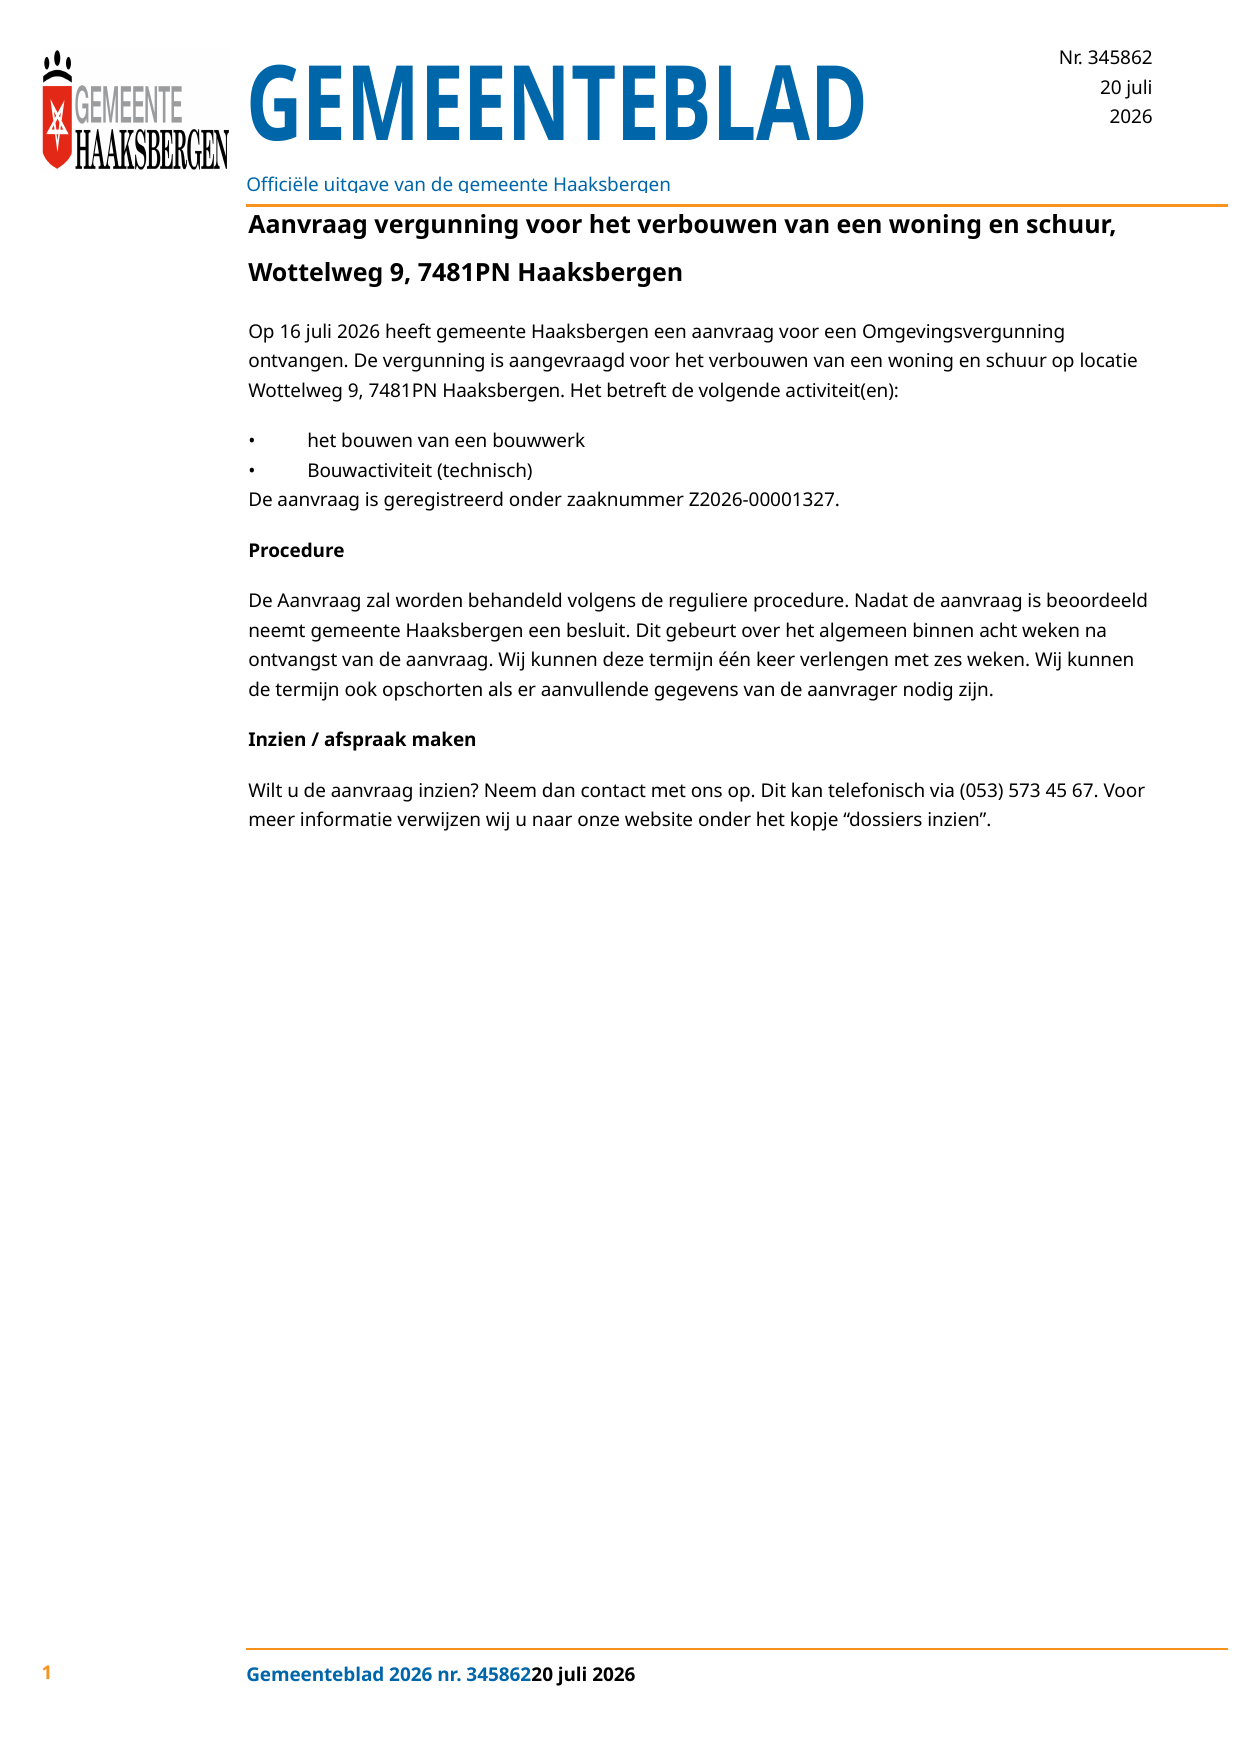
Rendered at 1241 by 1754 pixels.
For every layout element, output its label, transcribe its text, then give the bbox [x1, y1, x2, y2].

text Inzien / afspraak maken [248, 727, 1152, 752]
text Procedure [248, 537, 1152, 563]
picture [41, 47, 231, 172]
text Op 16 juli 2026 heeft gemeente Haaksbergen een aanvraag voor een Omgevingsvergunning ontvangen. De vergunning is aangevraagd voor het verbouwen van een woning en schuur op locatie Wottelweg 9, 7481PN Haaksbergen. Het betreft de volgende activiteit(en): [248, 318, 1152, 403]
list het bouwen van een bouwwerk [248, 427, 1152, 453]
text Wilt u de aanvraag inzien? Neem dan contact met ons op. Dit kan telefonisch via (053) 573 45 67. Voor meer informatie verwijzen wij u naar onze website onder het kopje “dossiers inzien”. [248, 777, 1152, 832]
text Aanvraag vergunning voor het verbouwen van een woning en schuur, Wottelweg 9, 7481PN Haaksbergen [248, 207, 1152, 288]
text De aanvraag is geregistreerd onder zaaknummer Z2026-00001327. [248, 487, 1152, 512]
list Bouwactiviteit (technisch) [248, 457, 1152, 483]
text De Aanvraag zal worden behandeld volgens de reguliere procedure. Nadat de aanvraag is beoordeeld neemt gemeente Haaksbergen een besluit. Dit gebeurt over het algemeen binnen acht weken na ontvangst van de aanvraag. Wij kunnen deze termijn één keer verlengen met zes weken. Wij kunnen de termijn ook opschorten als er aanvullende gegevens van de aanvrager nodig zijn. [248, 587, 1152, 702]
